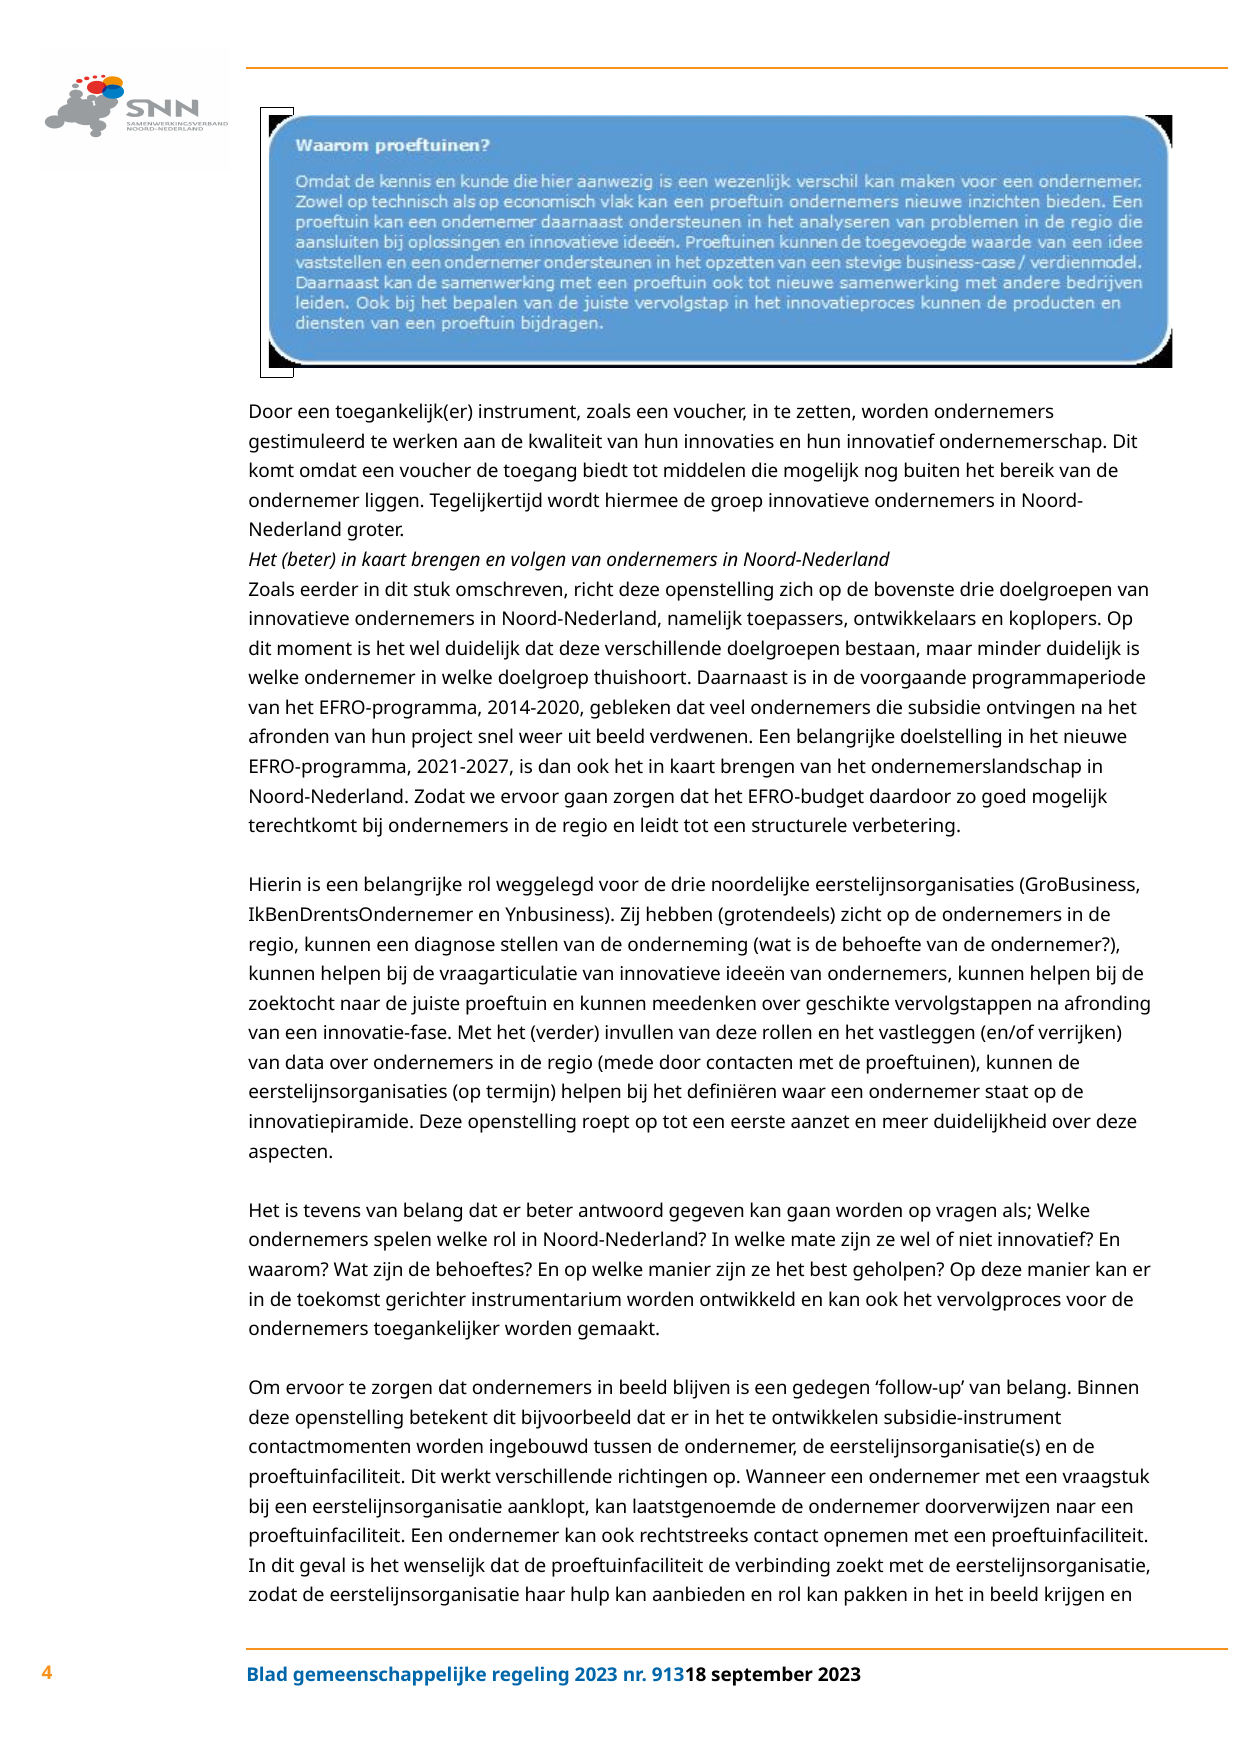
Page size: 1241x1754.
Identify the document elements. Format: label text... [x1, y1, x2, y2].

text Zoals eerder in dit stuk omschreven, richt deze openstelling zich op de bovenste drie doelgroepen van innovatieve ondernemers in Noord-Nederland, namelijk toepassers, ontwikkelaars en koplopers. Op dit moment is het wel duidelijk dat deze verschillende doelgroepen bestaan, maar minder duidelijk is welke ondernemer in welke doelgroep thuishoort. Daarnaast is in de voorgaande programmaperiode van het EFRO-programma, 2014-2020, gebleken dat veel ondernemers die subsidie ontvingen na het afronden van hun project snel weer uit beeld verdwenen. Een belangrijke doelstelling in het nieuwe EFRO-programma, 2021-2027, is dan ook het in kaart brengen van het ondernemerslandschap in Noord-Nederland. Zodat we ervoor gaan zorgen dat het EFRO-budget daardoor zo goed mogelijk terechtkomt bij ondernemers in de regio en leidt tot een structurele verbetering. [248, 576, 1152, 838]
text Het is tevens van belang dat er beter antwoord gegeven kan gaan worden op vragen als; Welke ondernemers spelen welke rol in Noord-Nederland? In welke mate zijn ze wel of niet innovatief? En waarom? Wat zijn de behoeftes? En op welke manier zijn ze het best geholpen? Op deze manier kan er in de toekomst gerichter instrumentarium worden ontwikkeld en kan ook het vervolgproces voor de ondernemers toegankelijker worden gemaakt. [248, 1197, 1152, 1341]
picture [268, 115, 1173, 368]
picture [41, 47, 231, 172]
text Door een toegankelijk(er) instrument, zoals een voucher, in te zetten, worden ondernemers gestimuleerd te werken aan de kwaliteit van hun innovaties en hun innovatief ondernemerschap. Dit komt omdat een voucher de toegang biedt tot middelen die mogelijk nog buiten het bereik van de ondernemer liggen. Tegelijkertijd wordt hiermee de groep innovatieve ondernemers in Noord-Nederland groter. [248, 398, 1152, 542]
text Het (beter) in kaart brengen en volgen van ondernemers in Noord-Nederland [248, 546, 1152, 572]
text Hierin is een belangrijke rol weggelegd voor de drie noordelijke eerstelijnsorganisaties (GroBusiness, IkBenDrentsOndernemer en Ynbusiness). Zij hebben (grotendeels) zicht op de ondernemers in de regio, kunnen een diagnose stellen van de onderneming (wat is de behoefte van de ondernemer?), kunnen helpen bij de vraagarticulatie van innovatieve ideeën van ondernemers, kunnen helpen bij de zoektocht naar de juiste proeftuin en kunnen meedenken over geschikte vervolgstappen na afronding van een innovatie-fase. Met het (verder) invullen van deze rollen en het vastleggen (en/of verrijken) van data over ondernemers in de regio (mede door contacten met de proeftuinen), kunnen de eerstelijnsorganisaties (op termijn) helpen bij het definiëren waar een ondernemer staat op de innovatiepiramide. Deze openstelling roept op tot een eerste aanzet en meer duidelijkheid over deze aspecten. [248, 872, 1152, 1163]
text Om ervoor te zorgen dat ondernemers in beeld blijven is een gedegen ‘follow-up’ van belang. Binnen deze openstelling betekent dit bijvoorbeeld dat er in het te ontwikkelen subsidie-instrument contactmomenten worden ingebouwd tussen de ondernemer, de eerstelijnsorganisatie(s) en de proeftuinfaciliteit. Dit werkt verschillende richtingen op. Wanneer een ondernemer met een vraagstuk bij een eerstelijnsorganisatie aanklopt, kan laatstgenoemde de ondernemer doorverwijzen naar een proeftuinfaciliteit. Een ondernemer kan ook rechtstreeks contact opnemen met een proeftuinfaciliteit. In dit geval is het wenselijk dat de proeftuinfaciliteit de verbinding zoekt met de eerstelijnsorganisatie, zodat de eerstelijnsorganisatie haar hulp kan aanbieden en rol kan pakken in het in beeld krijgen en [248, 1374, 1152, 1607]
